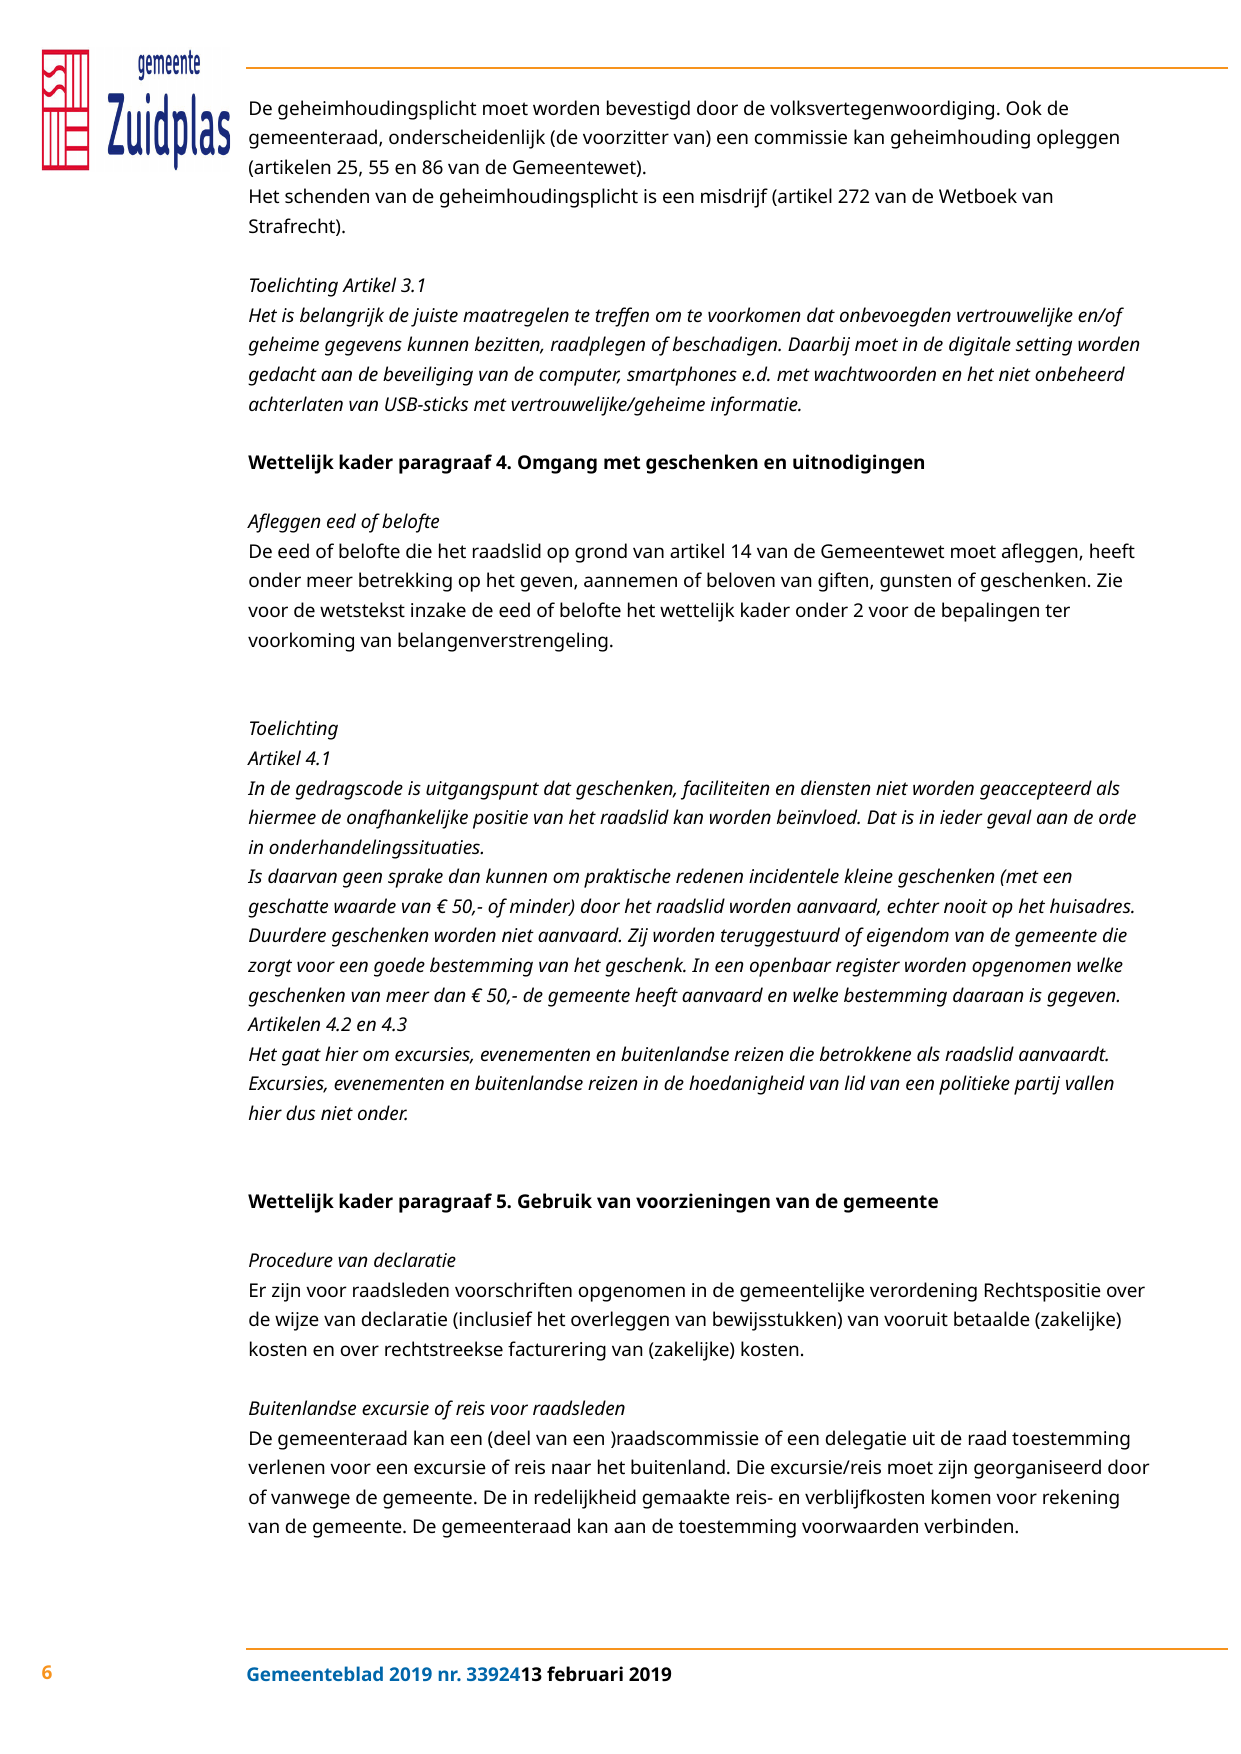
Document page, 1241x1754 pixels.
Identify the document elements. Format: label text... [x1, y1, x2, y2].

text Procedure van declaratie [248, 1247, 1152, 1273]
text Wettelijk kader paragraaf 5. Gebruik van voorzieningen van de gemeente [248, 1188, 1152, 1214]
picture [41, 47, 231, 172]
table_header Toelichting Artikel 3.1 Het is belangrijk de juiste maatregelen te treffen om te voorkomen dat onbevoegden vertrouwelijke en/of geheime gegevens kunnen bezitten, raadplegen of beschadigen. Daarbij moet in de digitale setting worden gedacht aan de beveiliging van de computer, smartphones e.d. met wachtwoorden en het niet onbeheerd achterlaten van USB-sticks met vertrouwelijke/geheime informatie. [248, 273, 1152, 416]
text Er zijn voor raadsleden voorschriften opgenomen in de gemeentelijke verordening Rechtspositie over de wijze van declaratie (inclusief het overleggen van bewijsstukken) van vooruit betaalde (zakelijke) kosten en over rechtstreekse facturering van (zakelijke) kosten. [248, 1277, 1152, 1362]
text Wettelijk kader paragraaf 4. Omgang met geschenken en uitnodigingen [248, 449, 1152, 475]
text Afleggen eed of belofte [248, 508, 1152, 534]
text De eed of belofte die het raadslid op grond van artikel 14 van de Gemeentewet moet afleggen, heeft onder meer betrekking op het geven, aannemen of beloven van giften, gunsten of geschenken. Zie voor de wetstekst inzake de eed of belofte het wettelijk kader onder 2 voor de bepalingen ter voorkoming van belangenverstrengeling. [248, 538, 1152, 652]
text Het schenden van de geheimhoudingsplicht is een misdrijf (artikel 272 van de Wetboek van Strafrecht). [248, 183, 1152, 239]
text De gemeenteraad kan een (deel van een )raadscommissie of een delegatie uit de raad toestemming verlenen voor een excursie of reis naar het buitenland. Die excursie/reis moet zijn georganiseerd door of vanwege de gemeente. De in redelijkheid gemaakte reis- en verblijfkosten komen voor rekening van de gemeente. De gemeenteraad kan aan de toestemming voorwaarden verbinden. [248, 1425, 1152, 1539]
text De geheimhoudingsplicht moet worden bevestigd door de volksvertegenwoordiging. Ook de gemeenteraad, onderscheidenlijk (de voorzitter van) een commissie kan geheimhouding opleggen (artikelen 25, 55 en 86 van de Gemeentewet). [248, 95, 1152, 180]
table_header Toelichting Artikel 4.1 In de gedragscode is uitgangspunt dat geschenken, faciliteiten en diensten niet worden geaccepteerd als hiermee de onafhankelijke positie van het raadslid kan worden beïnvloed. Dat is in ieder geval aan de orde in onderhandelingssituaties. Is daarvan geen sprake dan kunnen om praktische redenen incidentele kleine geschenken (met een geschatte waarde van € 50,- of minder) door het raadslid worden aanvaard, echter nooit op het huisadres. Duurdere geschenken worden niet aanvaard. Zij worden teruggestuurd of eigendom van de gemeente die zorgt voor een goede bestemming van het geschenk. In een openbaar register worden opgenomen welke geschenken van meer dan € 50,- de gemeente heeft aanvaard en welke bestemming daaraan is gegeven. Artikelen 4.2 en 4.3 Het gaat hier om excursies, evenementen en buitenlandse reizen die betrokkene als raadslid aanvaardt. Excursies, evenementen en buitenlandse reizen in de hoedanigheid van lid van een politieke partij vallen hier dus niet onder. [248, 716, 1152, 1126]
text Buitenlandse excursie of reis voor raadsleden [248, 1395, 1152, 1421]
